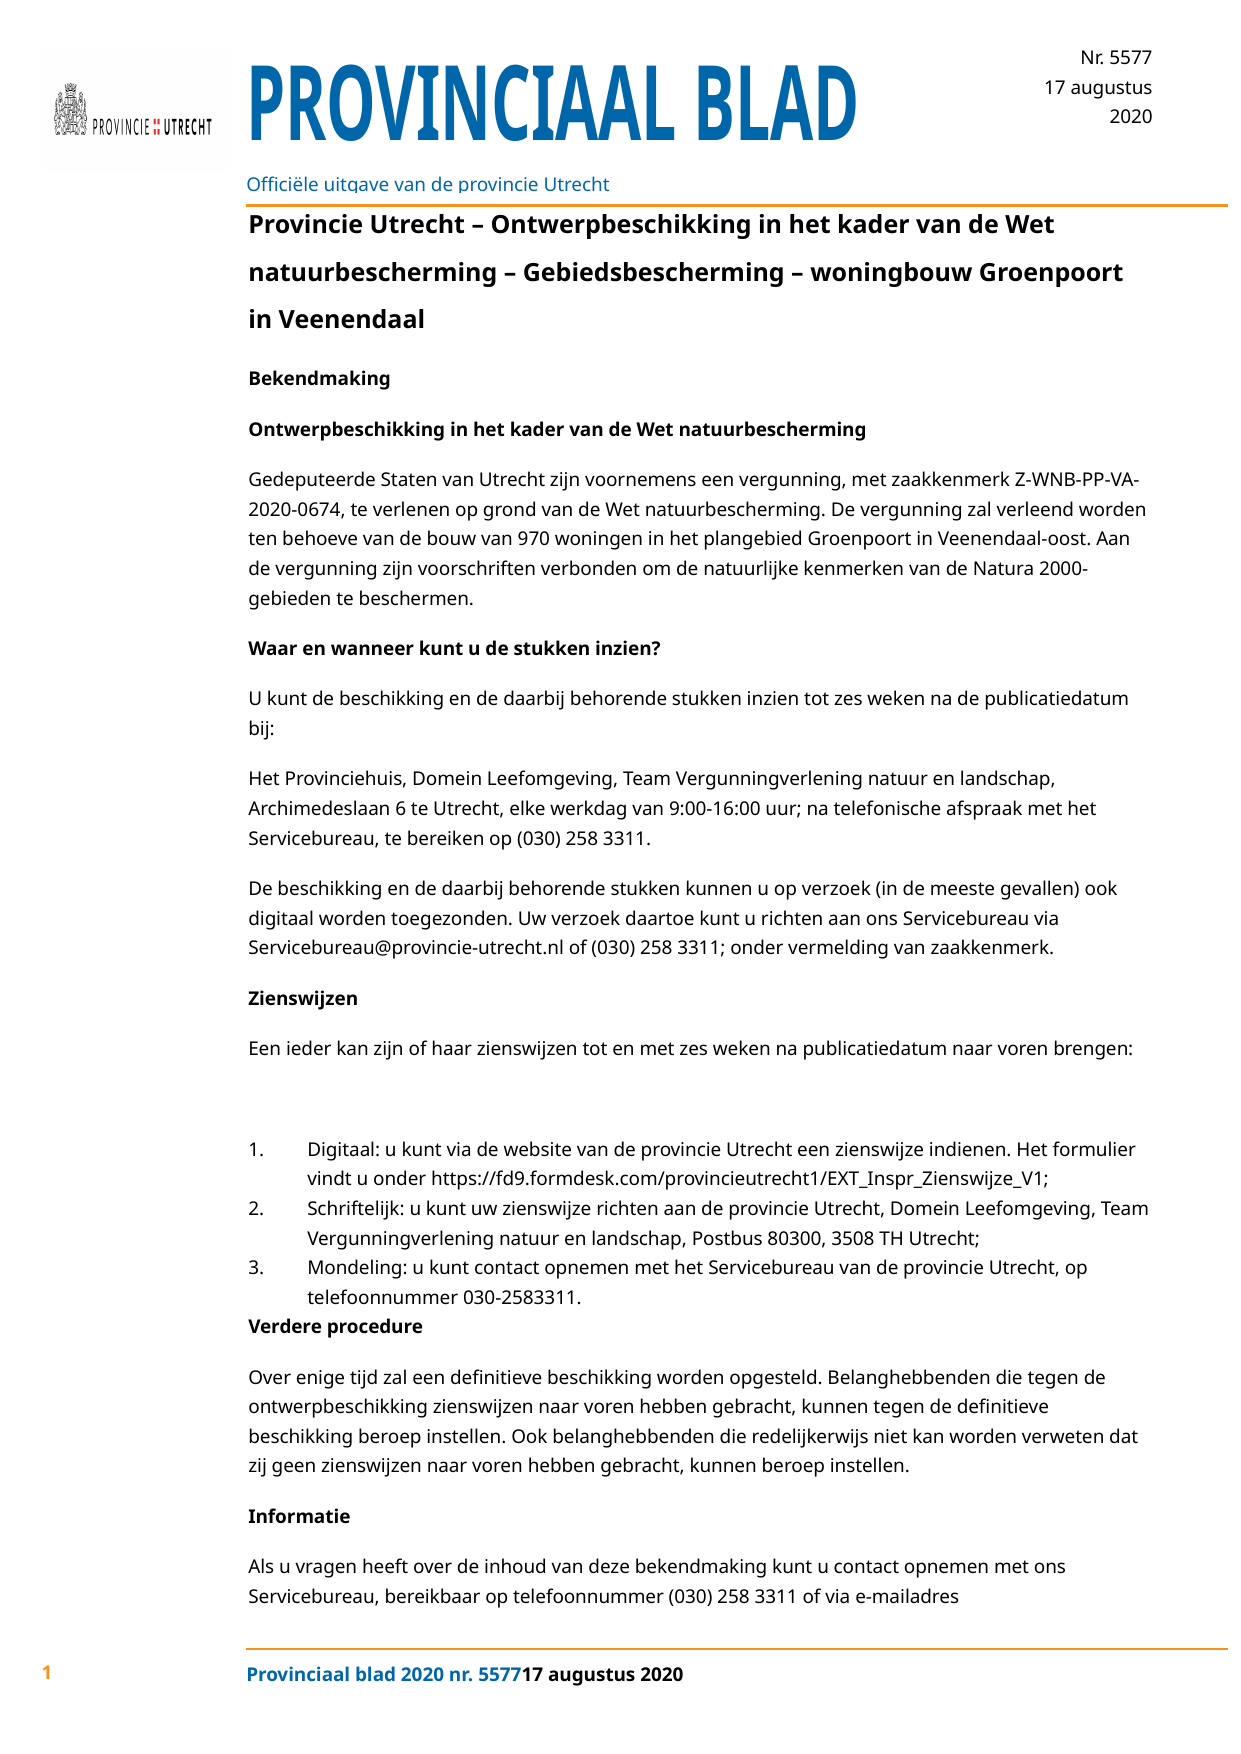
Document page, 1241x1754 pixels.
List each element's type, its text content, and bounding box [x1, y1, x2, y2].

text Zienswijzen [248, 985, 1152, 1010]
text Verdere procedure [248, 1313, 1152, 1339]
text Over enige tijd zal een definitieve beschikking worden opgesteld. Belanghebbenden die tegen de ontwerpbeschikking zienswijzen naar voren hebben gebracht, kunnen tegen de definitieve beschikking beroep instellen. Ook belanghebbenden die redelijkerwijs niet kan worden verweten dat zij geen zienswijzen naar voren hebben gebracht, kunnen beroep instellen. [248, 1364, 1152, 1478]
text U kunt de beschikking en de daarbij behorende stukken inzien tot zes weken na de publicatiedatum bij: [248, 686, 1152, 741]
list Schriftelijk: u kunt uw zienswijze richten aan de provincie Utrecht, Domein Leefomgeving, Team Vergunningverlening natuur en landschap, Postbus 80300, 3508 TH Utrecht; [248, 1195, 1152, 1250]
text De beschikking en de daarbij behorende stukken kunnen u op verzoek (in de meeste gevallen) ook digitaal worden toegezonden. Uw verzoek daartoe kunt u richten aan ons Servicebureau via Servicebureau@provincie-utrecht.nl of (030) 258 3311; onder vermelding van zaakkenmerk. [248, 875, 1152, 960]
text Ontwerpbeschikking in het kader van de Wet natuurbescherming [248, 416, 1152, 442]
list Digitaal: u kunt via de website van de provincie Utrecht een zienswijze indienen. Het formulier vindt u onder https://fd9.formdesk.com/provincieutrecht1/EXT_Inspr_Zienswijze_V1; [248, 1136, 1152, 1191]
text Een ieder kan zijn of haar zienswijzen tot en met zes weken na publicatiedatum naar voren brengen: [248, 1035, 1152, 1061]
text Gedeputeerde Staten van Utrecht zijn voornemens een vergunning, met zaakkenmerk Z-WNB-PP-VA-2020-0674, te verlenen op grond van de Wet natuurbescherming. De vergunning zal verleend worden ten behoeve van de bouw van 970 woningen in het plangebied Groenpoort in Veenendaal-oost. Aan de vergunning zijn voorschriften verbonden om de natuurlijke kenmerken van de Natura 2000-gebieden te beschermen. [248, 466, 1152, 610]
text Informatie [248, 1503, 1152, 1529]
text Waar en wanneer kunt u de stukken inzien? [248, 635, 1152, 661]
text Het Provinciehuis, Domein Leefomgeving, Team Vergunningverlening natuur en landschap, Archimedeslaan 6 te Utrecht, elke werkdag van 9:00-16:00 uur; na telefonische afspraak met het Servicebureau, te bereiken op (030) 258 3311. [248, 766, 1152, 850]
picture [41, 47, 231, 172]
text Als u vragen heeft over de inhoud van deze bekendmaking kunt u contact opnemen met ons Servicebureau, bereikbaar op telefoonnummer (030) 258 3311 of via e-mailadres [248, 1553, 1152, 1609]
text Provincie Utrecht – Ontwerpbeschikking in het kader van de Wet natuurbescherming – Gebiedsbescherming – woningbouw Groenpoort in Veenendaal [248, 207, 1152, 336]
text Bekendmaking [248, 366, 1152, 391]
list Mondeling: u kunt contact opnemen met het Servicebureau van de provincie Utrecht, op telefoonnummer 030-2583311. [248, 1254, 1152, 1309]
